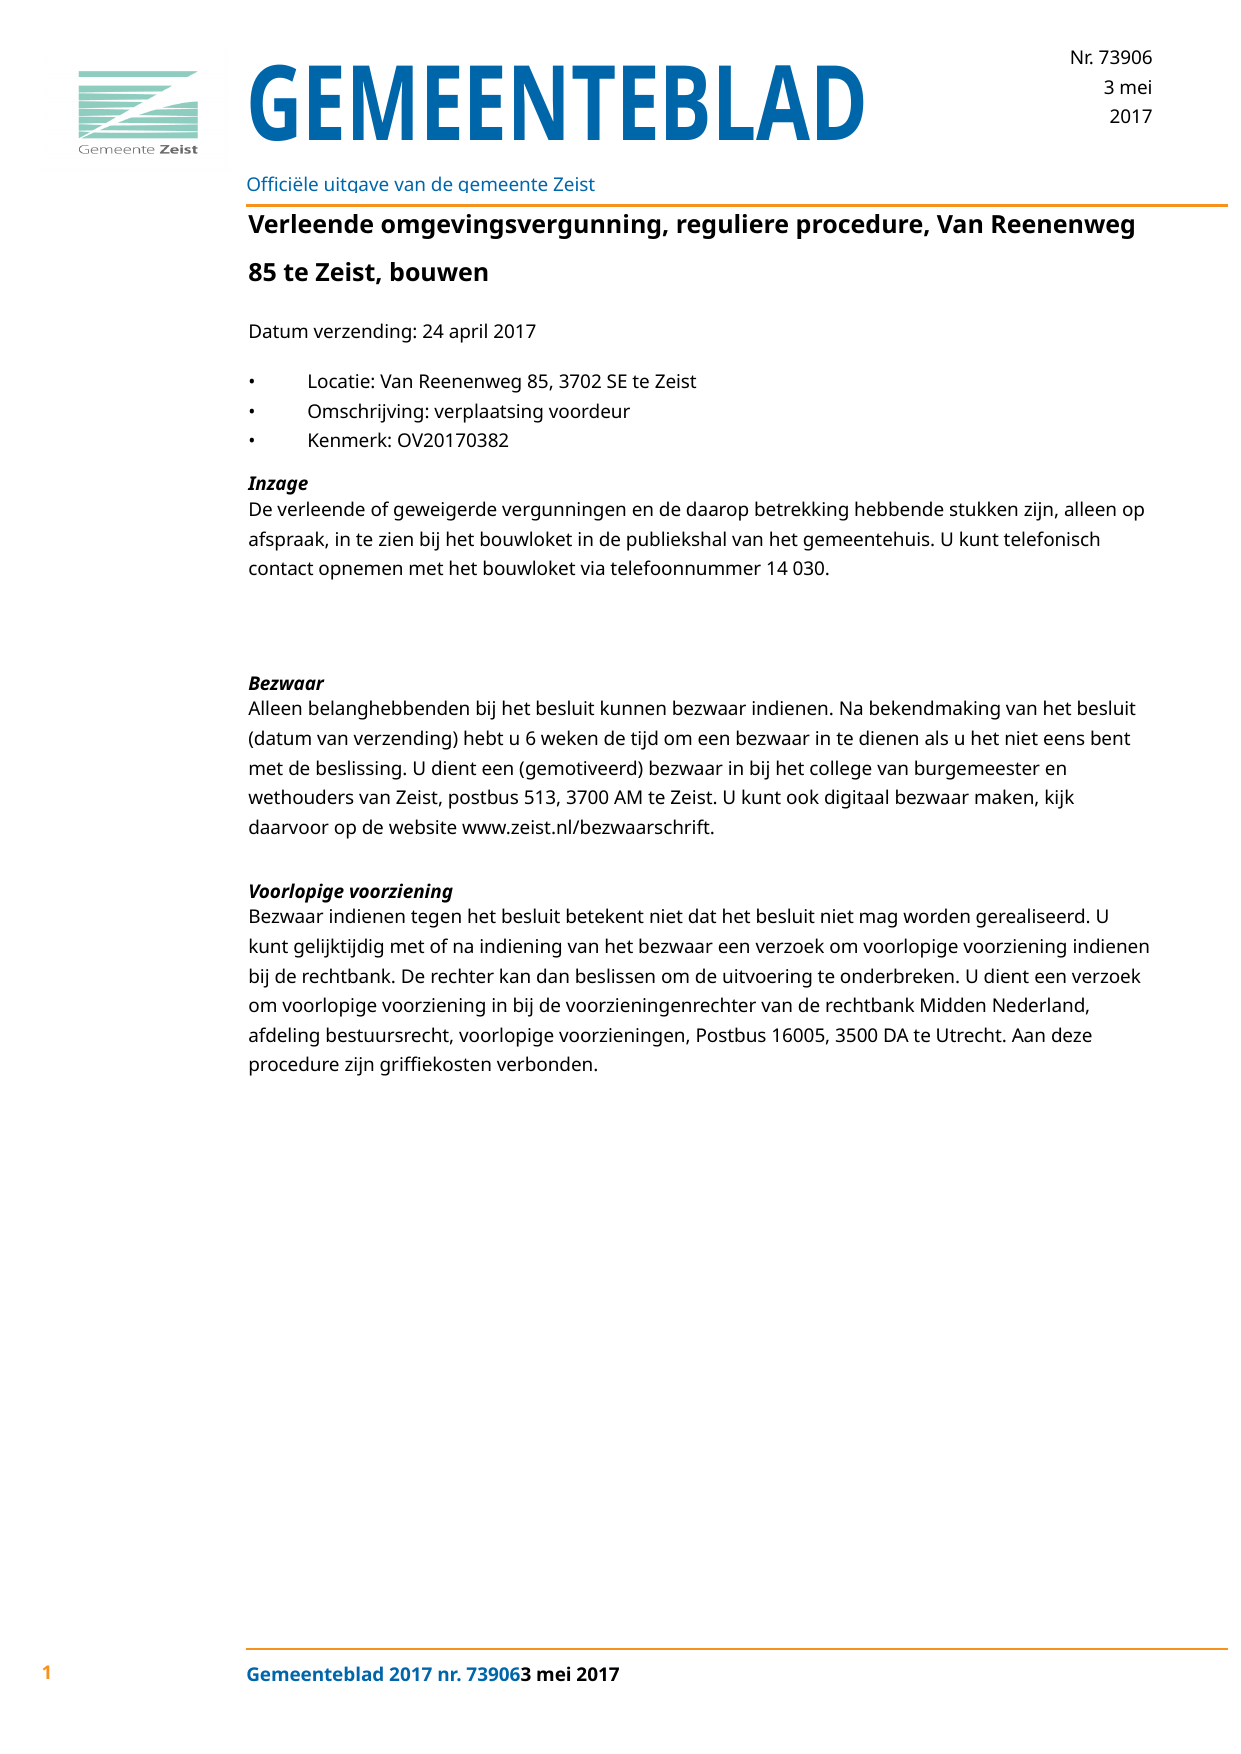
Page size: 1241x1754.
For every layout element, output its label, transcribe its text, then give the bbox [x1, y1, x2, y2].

text De verleende of geweigerde vergunningen en de daarop betrekking hebbende stukken zijn, alleen op afspraak, in te zien bij het bouwloket in de publiekshal van het gemeentehuis. U kunt telefonisch contact opnemen met het bouwloket via telefoonnummer 14 030. [248, 496, 1152, 581]
text Voorlopige voorziening [248, 878, 1152, 904]
list Kenmerk: OV20170382 [248, 427, 1152, 453]
picture [41, 47, 231, 172]
text Inzage [248, 471, 1152, 496]
text Verleende omgevingsvergunning, reguliere procedure, Van Reenenweg 85 te Zeist, bouwen [248, 207, 1152, 288]
list Omschrijving: verplaatsing voordeur [248, 398, 1152, 424]
list Locatie: Van Reenenweg 85, 3702 SE te Zeist [248, 368, 1152, 394]
text Datum verzending: 24 april 2017 [248, 318, 1152, 344]
text Alleen belanghebbenden bij het besluit kunnen bezwaar indienen. Na bekendmaking van het besluit (datum van verzending) hebt u 6 weken de tijd om een bezwaar in te dienen als u het niet eens bent met de beslissing. U dient een (gemotiveerd) bezwaar in bij het college van burgemeester en wethouders van Zeist, postbus 513, 3700 AM te Zeist. U kunt ook digitaal bezwaar maken, kijk daarvoor op de website www.zeist.nl/bezwaarschrift. [248, 696, 1152, 840]
text Bezwaar indienen tegen het besluit betekent niet dat het besluit niet mag worden gerealiseerd. U kunt gelijktijdig met of na indiening van het bezwaar een verzoek om voorlopige voorziening indienen bij de rechtbank. De rechter kan dan beslissen om de uitvoering te onderbreken. U dient een verzoek om voorlopige voorziening in bij de voorzieningenrechter van de rechtbank Midden Nederland, afdeling bestuursrecht, voorlopige voorzieningen, Postbus 16005, 3500 DA te Utrecht. Aan deze procedure zijn griffiekosten verbonden. [248, 904, 1152, 1077]
text Bezwaar [248, 670, 1152, 696]
